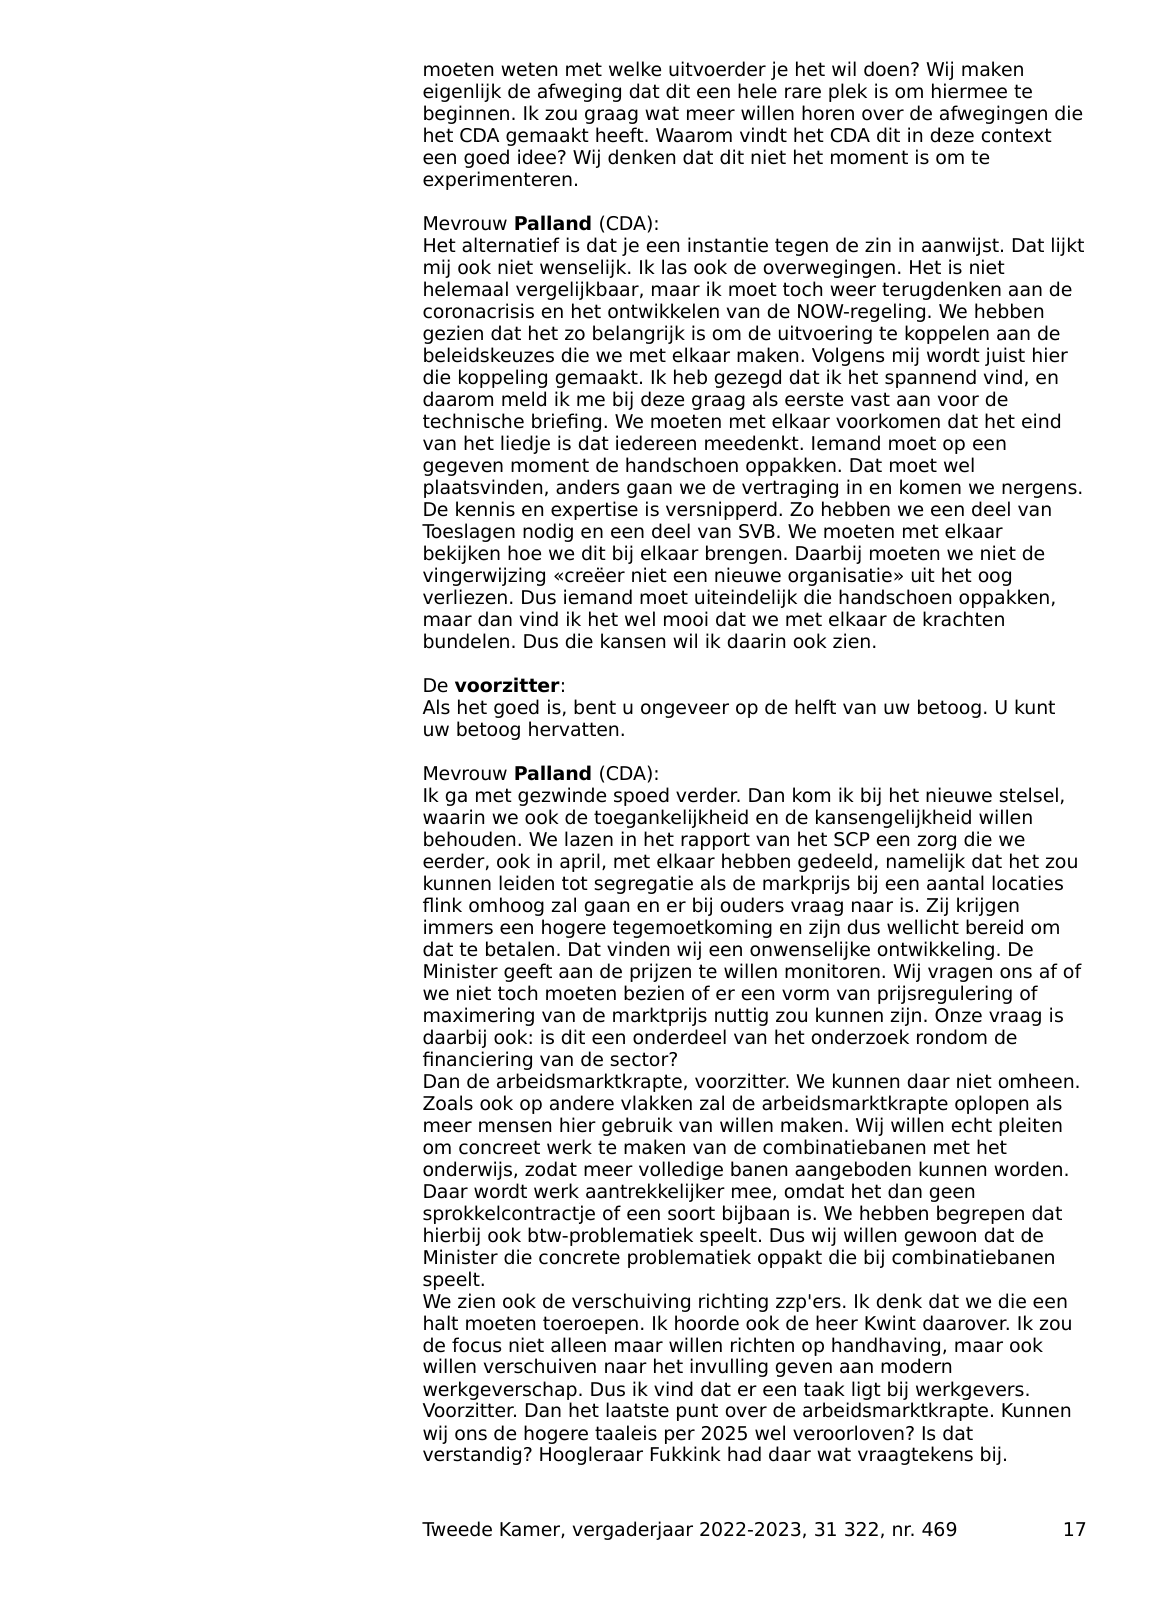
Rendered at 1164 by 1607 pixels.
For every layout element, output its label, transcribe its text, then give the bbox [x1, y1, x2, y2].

text We zien ook de verschuiving richting zzp'ers. Ik denk dat we die een halt moeten toeroepen. Ik hoorde ook de heer Kwint daarover. Ik zou de focus niet alleen maar willen richten op handhaving, maar ook willen verschuiven naar het invulling geven aan modern werkgeverschap. Dus ik vind dat er een taak ligt bij werkgevers. [422, 1291, 1087, 1400]
text Dan de arbeidsmarktkrapte, voorzitter. We kunnen daar niet omheen. Zoals ook op andere vlakken zal de arbeidsmarktkrapte oplopen als meer mensen hier gebruik van willen maken. Wij willen echt pleiten om concreet werk te maken van de combinatiebanen met het onderwijs, zodat meer volledige banen aangeboden kunnen worden. Daar wordt werk aantrekkelijker mee, omdat het dan geen sprokkelcontractje of een soort bijbaan is. We hebben begrepen dat hierbij ook btw-problematiek speelt. Dus wij willen gewoon dat de Minister die concrete problematiek oppakt die bij combinatiebanen speelt. [422, 1071, 1087, 1291]
text Als het goed is, bent u ongeveer op de helft van uw betoog. U kunt uw betoog hervatten. [422, 697, 1087, 741]
text Ik ga met gezwinde spoed verder. Dan kom ik bij het nieuwe stelsel, waarin we ook de toegankelijkheid en de kansengelijkheid willen behouden. We lazen in het rapport van het SCP een zorg die we eerder, ook in april, met elkaar hebben gedeeld, namelijk dat het zou kunnen leiden tot segregatie als de markprijs bij een aantal locaties flink omhoog zal gaan en er bij ouders vraag naar is. Zij krijgen immers een hogere tegemoetkoming en zijn dus wellicht bereid om dat te betalen. Dat vinden wij een onwenselijke ontwikkeling. De Minister geeft aan de prijzen te willen monitoren. Wij vragen ons af of we niet toch moeten bezien of er een vorm van prijsregulering of maximering van de marktprijs nuttig zou kunnen zijn. Onze vraag is daarbij ook: is dit een onderdeel van het onderzoek rondom de financiering van de sector? [422, 785, 1087, 1071]
text Mevrouw Palland (CDA): [422, 763, 1087, 785]
text moeten weten met welke uitvoerder je het wil doen? Wij maken eigenlijk de afweging dat dit een hele rare plek is om hiermee te beginnen. Ik zou graag wat meer willen horen over de afwegingen die het CDA gemaakt heeft. Waarom vindt het CDA dit in deze context een goed idee? Wij denken dat dit niet het moment is om te experimenteren. [422, 59, 1087, 191]
text Mevrouw Palland (CDA): [422, 213, 1087, 235]
text De voorzitter: [422, 675, 1087, 697]
text Voorzitter. Dan het laatste punt over de arbeidsmarktkrapte. Kunnen wij ons de hogere taaleis per 2025 wel veroorloven? Is dat verstandig? Hoogleraar Fukkink had daar wat vraagtekens bij. [422, 1400, 1087, 1466]
text Het alternatief is dat je een instantie tegen de zin in aanwijst. Dat lijkt mij ook niet wenselijk. Ik las ook de overwegingen. Het is niet helemaal vergelijkbaar, maar ik moet toch weer terugdenken aan de coronacrisis en het ontwikkelen van de NOW-regeling. We hebben gezien dat het zo belangrijk is om de uitvoering te koppelen aan de beleidskeuzes die we met elkaar maken. Volgens mij wordt juist hier die koppeling gemaakt. Ik heb gezegd dat ik het spannend vind, en daarom meld ik me bij deze graag als eerste vast aan voor de technische briefing. We moeten met elkaar voorkomen dat het eind van het liedje is dat iedereen meedenkt. Iemand moet op een gegeven moment de handschoen oppakken. Dat moet wel plaatsvinden, anders gaan we de vertraging in en komen we nergens. De kennis en expertise is versnipperd. Zo hebben we een deel van Toeslagen nodig en een deel van SVB. We moeten met elkaar bekijken hoe we dit bij elkaar brengen. Daarbij moeten we niet de vingerwijzing «creëer niet een nieuwe organisatie» uit het oog verliezen. Dus iemand moet uiteindelijk die handschoen oppakken, maar dan vind ik het wel mooi dat we met elkaar de krachten bundelen. Dus die kansen wil ik daarin ook zien. [422, 235, 1087, 653]
